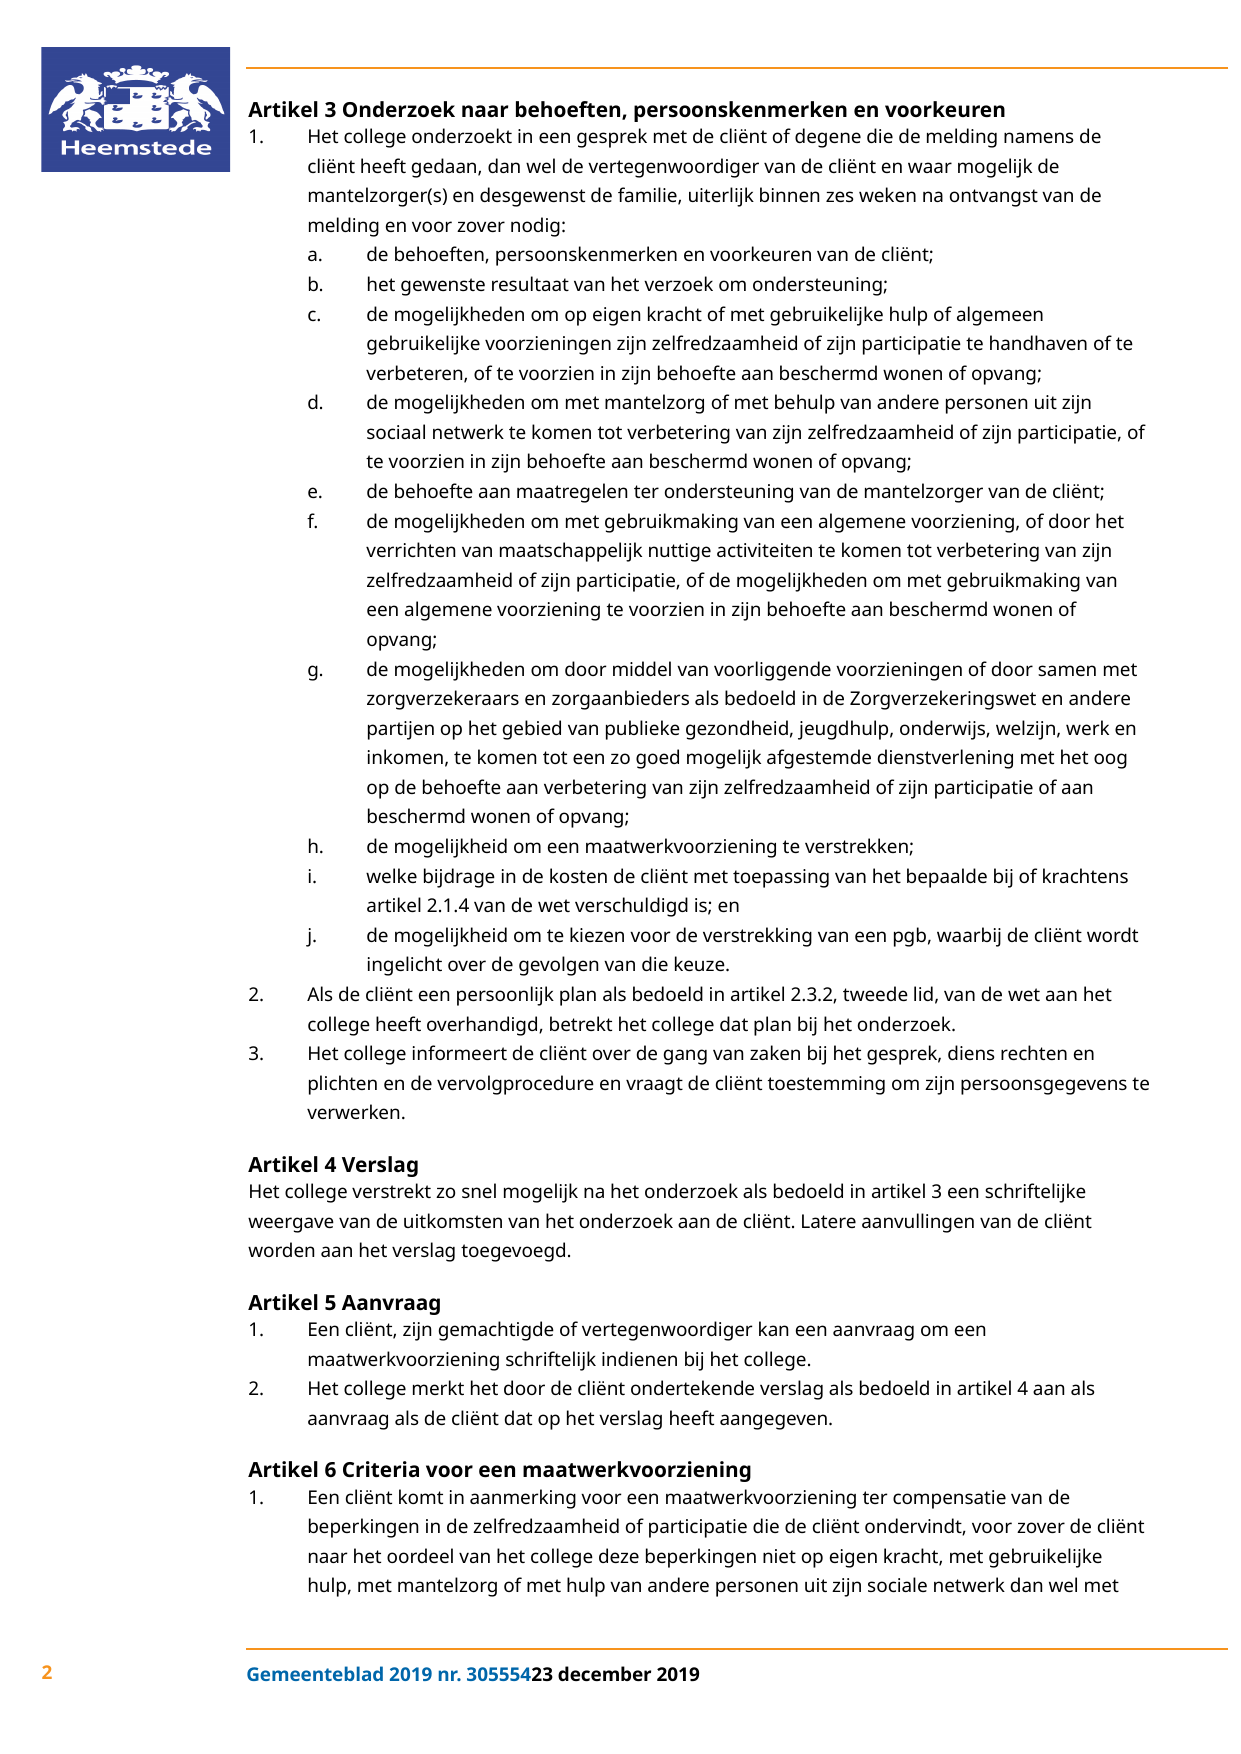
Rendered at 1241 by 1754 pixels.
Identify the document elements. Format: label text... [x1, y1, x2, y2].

text Artikel 3 Onderzoek naar behoeften, persoonskenmerken en voorkeuren [248, 95, 1152, 123]
text Het college verstrekt zo snel mogelijk na het onderzoek als bedoeld in artikel 3 een schriftelijke weergave van de uitkomsten van het onderzoek aan de cliënt. Latere aanvullingen van de cliënt worden aan het verslag toegevoegd. [248, 1178, 1152, 1263]
list Het college onderzoekt in een gesprek met de cliënt of degene die de melding namens de cliënt heeft gedaan, dan wel de vertegenwoordiger van de cliënt en waar mogelijk de mantelzorger(s) en desgewenst de familie, uiterlijk binnen zes weken na ontvangst van de melding en voor zover nodig: [248, 123, 1152, 238]
list de mogelijkheden om met mantelzorg of met behulp van andere personen uit zijn sociaal netwerk te komen tot verbetering van zijn zelfredzaamheid of zijn participatie, of te voorzien in zijn behoefte aan beschermd wonen of opvang; [307, 389, 1152, 474]
list Een cliënt komt in aanmerking voor een maatwerkvoorziening ter compensatie van de beperkingen in de zelfredzaamheid of participatie die de cliënt ondervindt, voor zover de cliënt naar het oordeel van het college deze beperkingen niet op eigen kracht, met gebruikelijke hulp, met mantelzorg of met hulp van andere personen uit zijn sociale netwerk dan wel met [248, 1484, 1152, 1598]
list de behoeften, persoonskenmerken en voorkeuren van de cliënt; [307, 242, 1152, 267]
list Het college informeert de cliënt over de gang van zaken bij het gesprek, diens rechten en plichten en de vervolgprocedure en vraagt de cliënt toestemming om zijn persoonsgegevens te verwerken. [248, 1040, 1152, 1125]
list de mogelijkheid om te kiezen voor de verstrekking van een pgb, waarbij de cliënt wordt ingelicht over de gevolgen van die keuze. [307, 922, 1152, 977]
text Artikel 6 Criteria voor een maatwerkvoorziening [248, 1456, 1152, 1484]
picture [41, 47, 231, 172]
list de mogelijkheden om met gebruikmaking van een algemene voorziening, of door het verrichten van maatschappelijk nuttige activiteiten te komen tot verbetering van zijn zelfredzaamheid of zijn participatie, of de mogelijkheden om met gebruikmaking van een algemene voorziening te voorzien in zijn behoefte aan beschermd wonen of opvang; [307, 508, 1152, 652]
list welke bijdrage in de kosten de cliënt met toepassing van het bepaalde bij of krachtens artikel 2.1.4 van de wet verschuldigd is; en [307, 863, 1152, 918]
list de mogelijkheden om door middel van voorliggende voorzieningen of door samen met zorgverzekeraars en zorgaanbieders als bedoeld in de Zorgverzekeringswet en andere partijen op het gebied van publieke gezondheid, jeugdhulp, onderwijs, welzijn, werk en inkomen, te komen tot een zo goed mogelijk afgestemde dienstverlening met het oog op de behoefte aan verbetering van zijn zelfredzaamheid of zijn participatie of aan beschermd wonen of opvang; [307, 656, 1152, 829]
list de behoefte aan maatregelen ter ondersteuning van de mantelzorger van de cliënt; [307, 478, 1152, 504]
list het gewenste resultaat van het verzoek om ondersteuning; [307, 271, 1152, 297]
list de mogelijkheden om op eigen kracht of met gebruikelijke hulp of algemeen gebruikelijke voorzieningen zijn zelfredzaamheid of zijn participatie te handhaven of te verbeteren, of te voorzien in zijn behoefte aan beschermd wonen of opvang; [307, 301, 1152, 386]
list Het college merkt het door de cliënt ondertekende verslag als bedoeld in artikel 4 aan als aanvraag als de cliënt dat op het verslag heeft aangegeven. [248, 1376, 1152, 1431]
list Als de cliënt een persoonlijk plan als bedoeld in artikel 2.3.2, tweede lid, van de wet aan het college heeft overhandigd, betrekt het college dat plan bij het onderzoek. [248, 981, 1152, 1036]
text Artikel 4 Verslag [248, 1150, 1152, 1178]
text Artikel 5 Aanvraag [248, 1288, 1152, 1316]
list de mogelijkheid om een maatwerkvoorziening te verstrekken; [307, 833, 1152, 859]
list Een cliënt, zijn gemachtigde of vertegenwoordiger kan een aanvraag om een maatwerkvoorziening schriftelijk indienen bij het college. [248, 1316, 1152, 1372]
